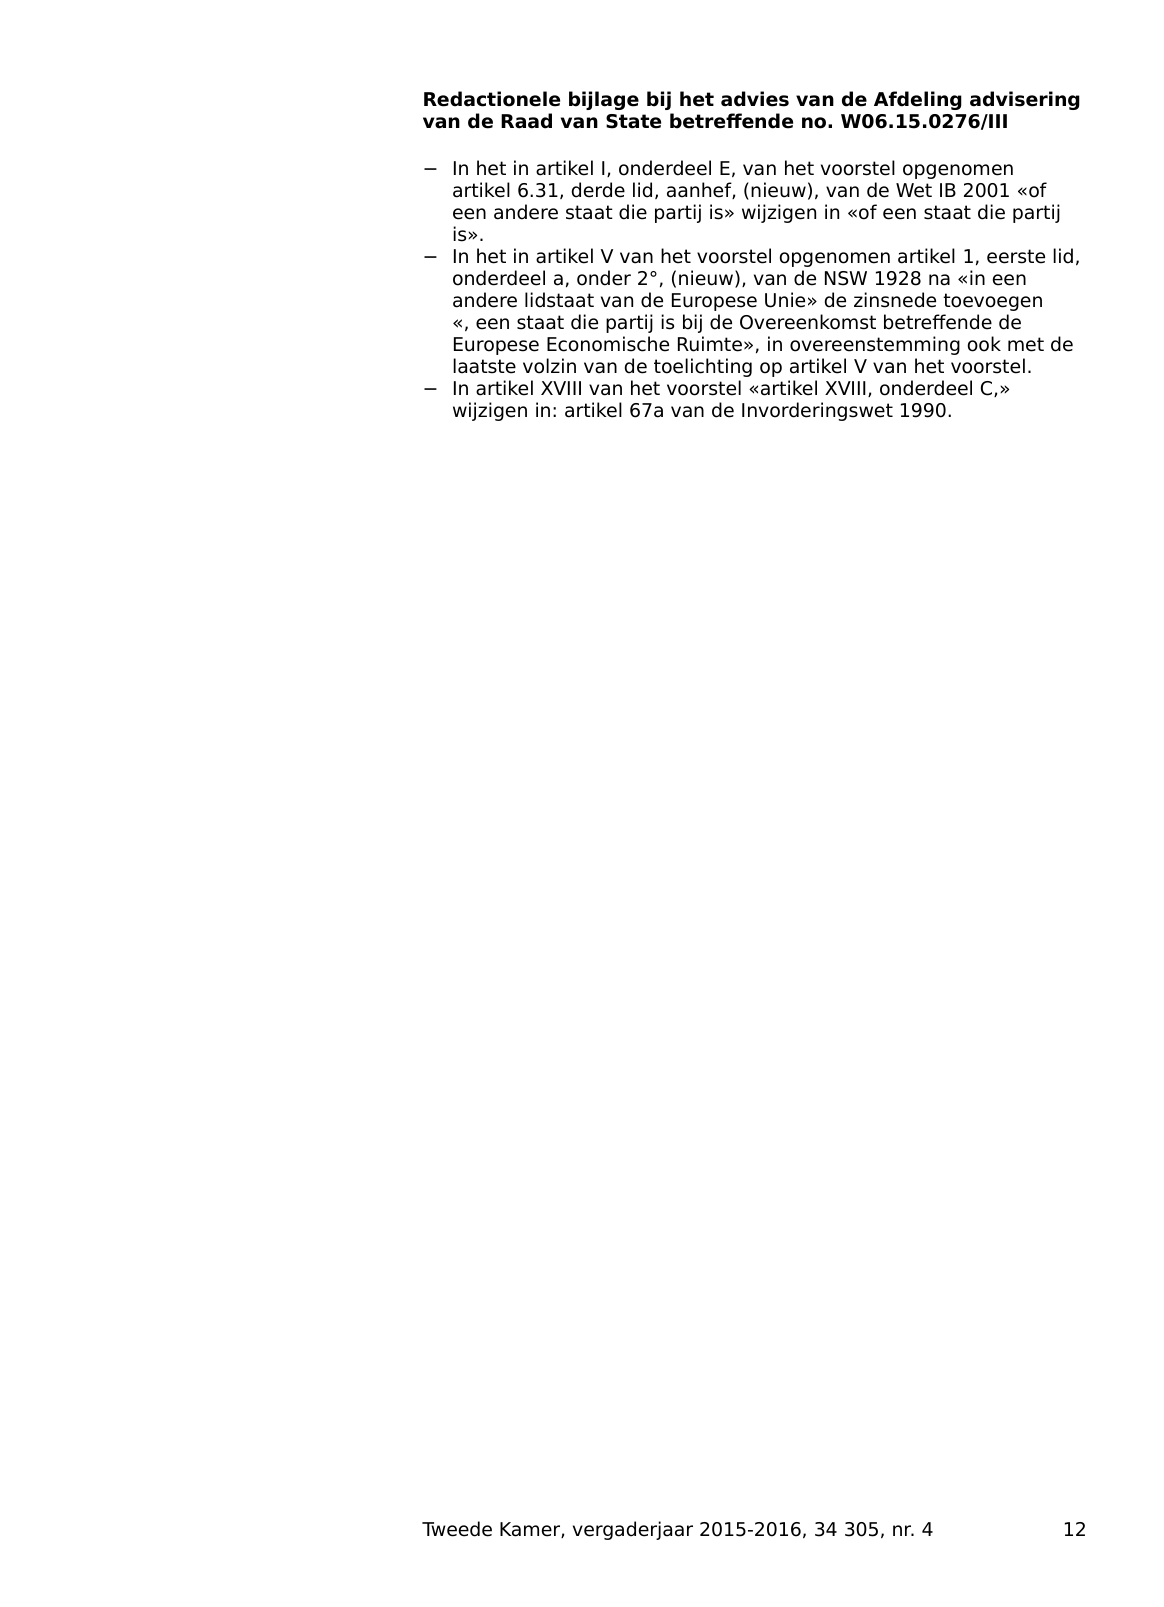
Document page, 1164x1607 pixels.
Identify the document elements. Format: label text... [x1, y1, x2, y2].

subtitle Redactionele bijlage bij het advies van de Afdeling advisering van de Raad van State betreffende no. W06.15.0276/III [77, 89, 1087, 133]
text − In artikel XVIII van het voorstel «artikel XVIII, onderdeel C,» wijzigen in: artikel 67a van de Invorderingswet 1990. [422, 378, 1087, 422]
text − In het in artikel I, onderdeel E, van het voorstel opgenomen artikel 6.31, derde lid, aanhef, (nieuw), van de Wet IB 2001 «of een andere staat die partij is» wijzigen in «of een staat die partij is». [422, 158, 1087, 246]
text − In het in artikel V van het voorstel opgenomen artikel 1, eerste lid, onderdeel a, onder 2°, (nieuw), van de NSW 1928 na «in een andere lidstaat van de Europese Unie» de zinsnede toevoegen «, een staat die partij is bij de Overeenkomst betreffende de Europese Economische Ruimte», in overeenstemming ook met de laatste volzin van de toelichting op artikel V van het voorstel. [422, 246, 1087, 378]
